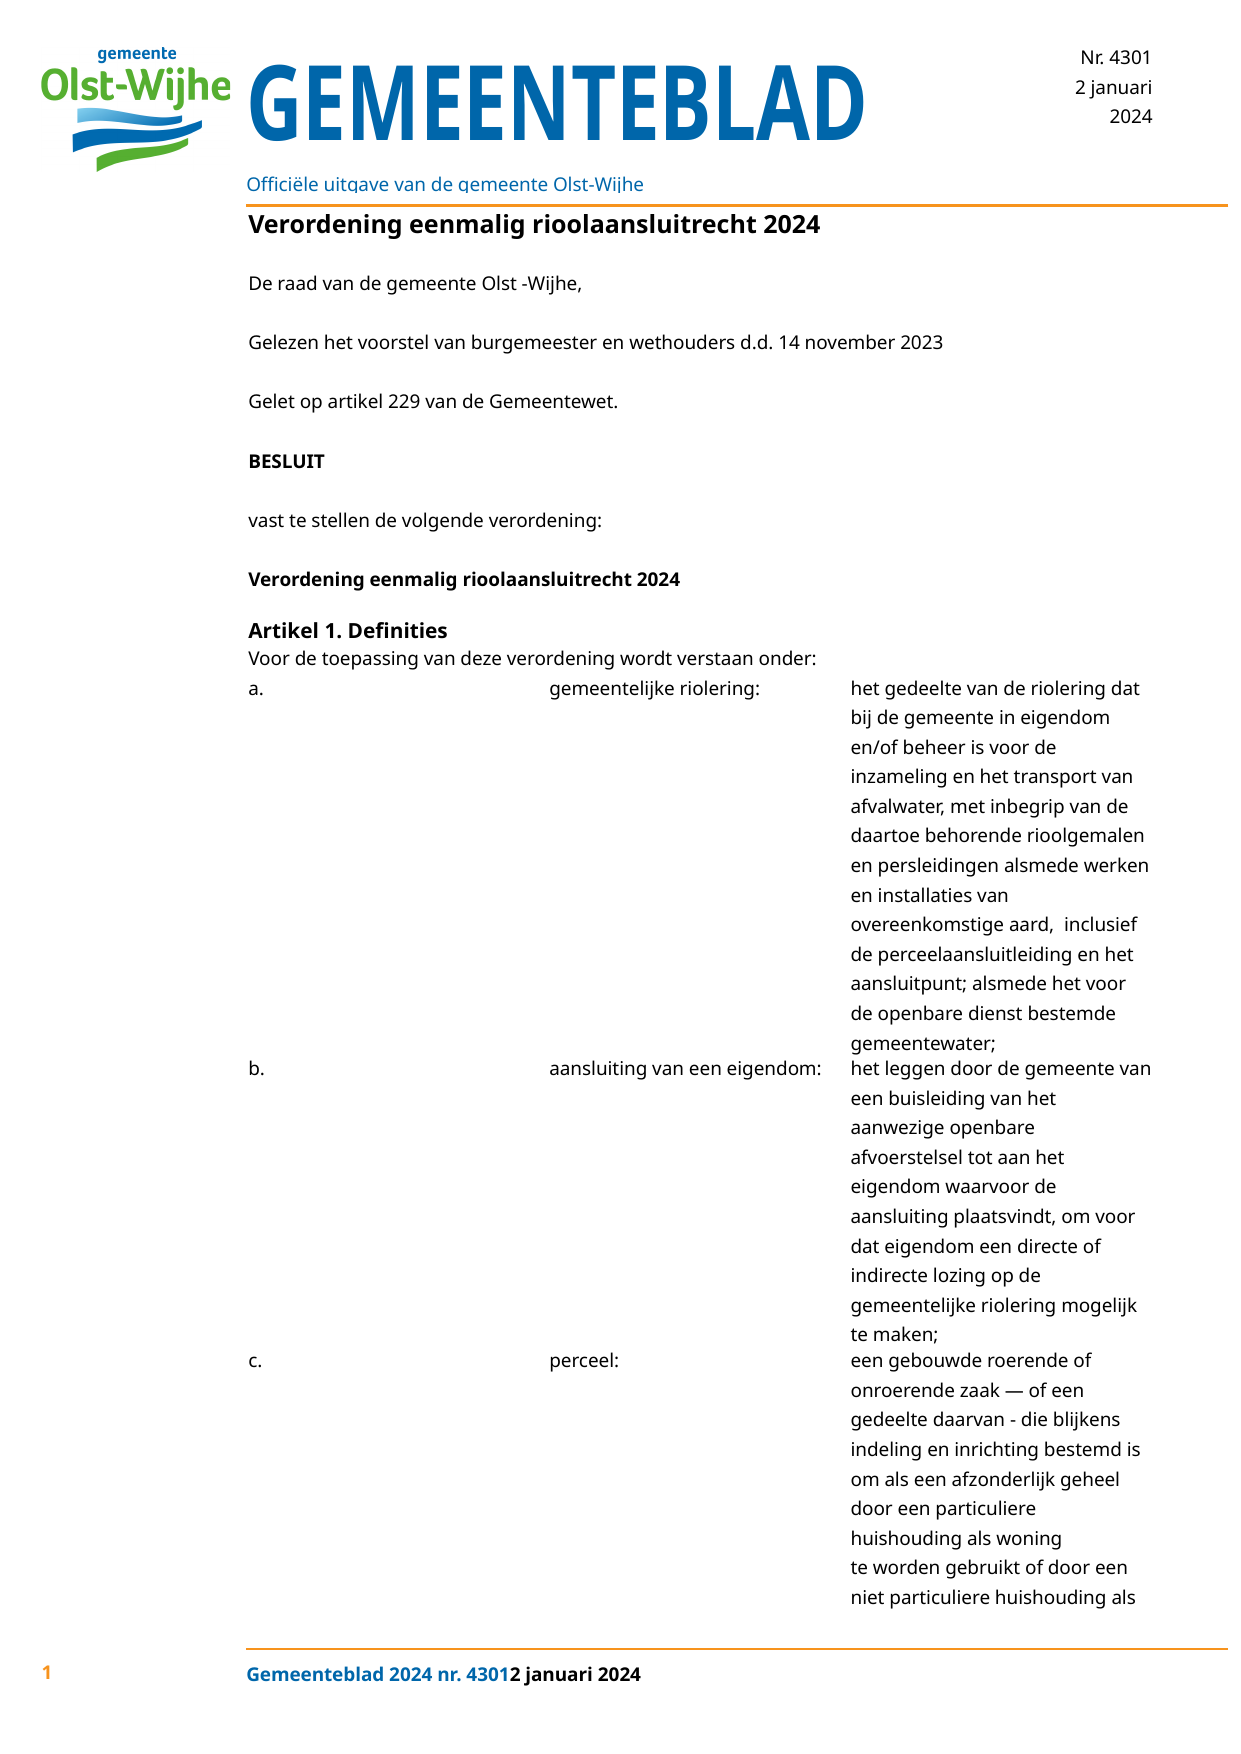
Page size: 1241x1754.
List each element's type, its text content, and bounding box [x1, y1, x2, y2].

table_cell perceel: [549, 1348, 850, 1610]
table_cell c. [248, 1348, 549, 1610]
picture [41, 47, 231, 172]
text Verordening eenmalig rioolaansluitrecht 2024 [248, 207, 1152, 241]
text Gelezen het voorstel van burgemeester en wethouders d.d. 14 november 2023 [248, 329, 1152, 355]
text Voor de toepassing van deze verordening wordt verstaan onder: [248, 645, 1152, 671]
table_header a. [248, 675, 549, 1055]
table_cell het leggen door de gemeente van een buisleiding van het aanwezige openbare afvoerstelsel tot aan het eigendom waarvoor de aansluiting plaatsvindt, om voor dat eigendom een directe of indirecte lozing op de gemeentelijke riolering mogelijk te maken; [850, 1055, 1152, 1347]
table_cell aansluiting van een eigendom: [549, 1055, 850, 1347]
table_header het gedeelte van de riolering dat bij de gemeente in eigendom en/of beheer is voor de inzameling en het transport van afvalwater, met inbegrip van de daartoe behorende rioolgemalen en persleidingen alsmede werken en installaties van overeenkomstige aard, inclusief de perceelaansluitleiding en het aansluitpunt; alsmede het voor de openbare dienst bestemde gemeentewater; [850, 675, 1152, 1055]
text Artikel 1. Definities [248, 617, 1152, 645]
text Verordening eenmalig rioolaansluitrecht 2024 [248, 566, 1152, 592]
text Gelet op artikel 229 van de Gemeentewet. [248, 389, 1152, 414]
table_header gemeentelijke riolering: [549, 675, 850, 1055]
text vast te stellen de volgende verordening: [248, 507, 1152, 533]
table_cell een gebouwde roerende of onroerende zaak — of een gedeelte daarvan - die blijkens indeling en inrichting bestemd is om als een afzonderlijk geheel door een particuliere huishouding als woning te worden gebruikt of door een niet particuliere huishouding als [850, 1348, 1152, 1610]
table_cell b. [248, 1055, 549, 1347]
text BESLUIT [248, 448, 1152, 473]
text De raad van de gemeente Olst -Wijhe, [248, 270, 1152, 296]
